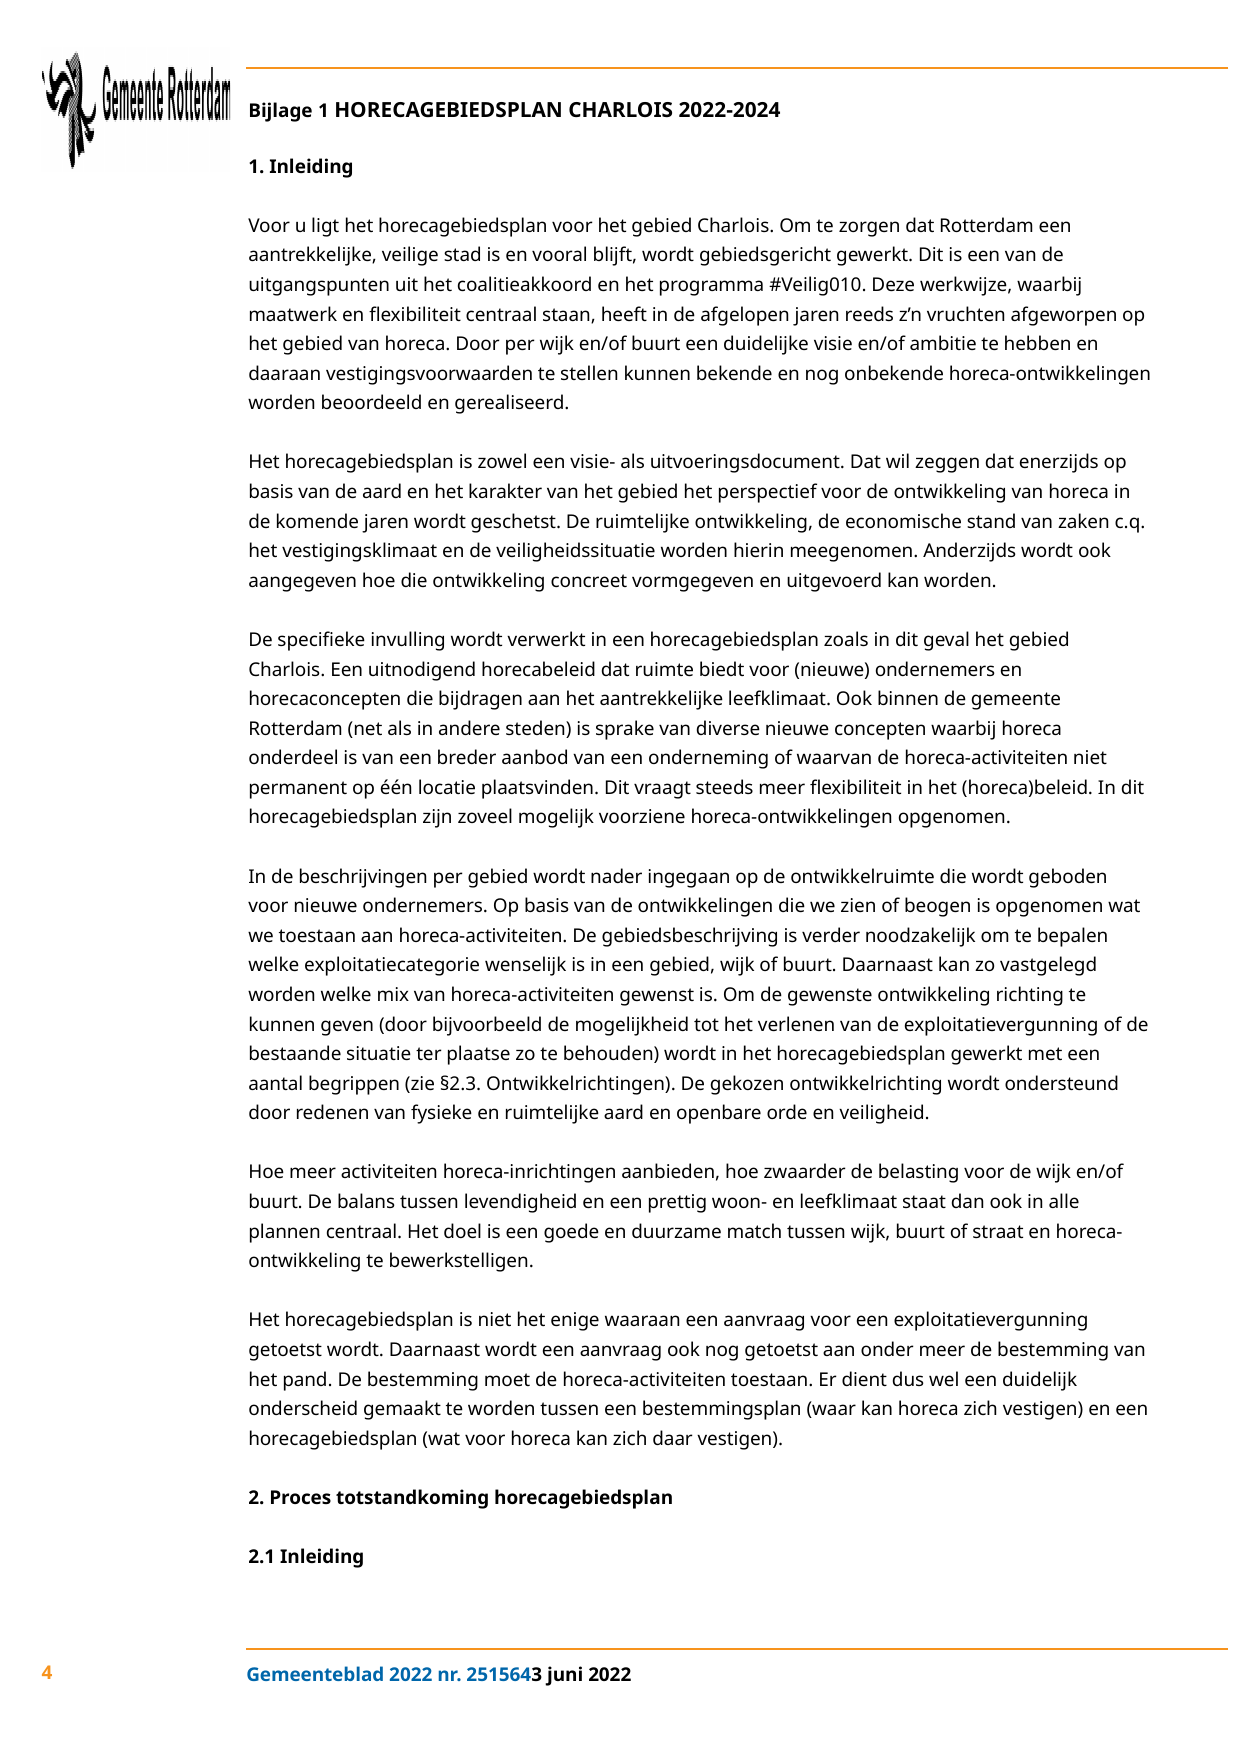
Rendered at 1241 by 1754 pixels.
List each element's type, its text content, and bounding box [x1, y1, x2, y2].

text Het horecagebiedsplan is niet het enige waaraan een aanvraag voor een exploitatievergunning getoetst wordt. Daarnaast wordt een aanvraag ook nog getoetst aan onder meer de bestemming van het pand. De bestemming moet de horeca-activiteiten toestaan. Er dient dus wel een duidelijk onderscheid gemaakt te worden tussen een bestemmingsplan (waar kan horeca zich vestigen) en een horecagebiedsplan (wat voor horeca kan zich daar vestigen). [248, 1307, 1152, 1451]
picture [41, 47, 231, 172]
text Bijlage 1 HORECAGEBIEDSPLAN CHARLOIS 2022-2024 [248, 95, 1152, 123]
text Hoe meer activiteiten horeca-inrichtingen aanbieden, hoe zwaarder de belasting voor de wijk en/of buurt. De balans tussen levendigheid en een prettig woon- en leefklimaat staat dan ook in alle plannen centraal. Het doel is een goede en duurzame match tussen wijk, buurt of straat en horeca-ontwikkeling te bewerkstelligen. [248, 1159, 1152, 1273]
text 2.1 Inleiding [248, 1543, 1152, 1569]
text De specifieke invulling wordt verwerkt in een horecagebiedsplan zoals in dit geval het gebied Charlois. Een uitnodigend horecabeleid dat ruimte biedt voor (nieuwe) ondernemers en horecaconcepten die bijdragen aan het aantrekkelijke leefklimaat. Ook binnen de gemeente Rotterdam (net als in andere steden) is sprake van diverse nieuwe concepten waarbij horeca onderdeel is van een breder aanbod van een onderneming of waarvan de horeca-activiteiten niet permanent op één locatie plaatsvinden. Dit vraagt steeds meer flexibiliteit in het (horeca)beleid. In dit horecagebiedsplan zijn zoveel mogelijk voorziene horeca-ontwikkelingen opgenomen. [248, 626, 1152, 829]
text In de beschrijvingen per gebied wordt nader ingegaan op de ontwikkelruimte die wordt geboden voor nieuwe ondernemers. Op basis van de ontwikkelingen die we zien of beogen is opgenomen wat we toestaan aan horeca-activiteiten. De gebiedsbeschrijving is verder noodzakelijk om te bepalen welke exploitatiecategorie wenselijk is in een gebied, wijk of buurt. Daarnaast kan zo vastgelegd worden welke mix van horeca-activiteiten gewenst is. Om de gewenste ontwikkeling richting te kunnen geven (door bijvoorbeeld de mogelijkheid tot het verlenen van de exploitatievergunning of de bestaande situatie ter plaatse zo te behouden) wordt in het horecagebiedsplan gewerkt met een aantal begrippen (zie §2.3. Ontwikkelrichtingen). De gekozen ontwikkelrichting wordt ondersteund door redenen van fysieke en ruimtelijke aard en openbare orde en veiligheid. [248, 863, 1152, 1125]
text 2. Proces totstandkoming horecagebiedsplan [248, 1484, 1152, 1510]
text Voor u ligt het horecagebiedsplan voor het gebied Charlois. Om te zorgen dat Rotterdam een aantrekkelijke, veilige stad is en vooral blijft, wordt gebiedsgericht gewerkt. Dit is een van de uitgangspunten uit het coalitieakkoord en het programma #Veilig010. Deze werkwijze, waarbij maatwerk en flexibiliteit centraal staan, heeft in de afgelopen jaren reeds z’n vruchten afgeworpen op het gebied van horeca. Door per wijk en/of buurt een duidelijke visie en/of ambitie te hebben en daaraan vestigingsvoorwaarden te stellen kunnen bekende en nog onbekende horeca-ontwikkelingen worden beoordeeld en gerealiseerd. [248, 212, 1152, 415]
text 1. Inleiding [248, 153, 1152, 179]
text Het horecagebiedsplan is zowel een visie- als uitvoeringsdocument. Dat wil zeggen dat enerzijds op basis van de aard en het karakter van het gebied het perspectief voor de ontwikkeling van horeca in de komende jaren wordt geschetst. De ruimtelijke ontwikkeling, de economische stand van zaken c.q. het vestigingsklimaat en de veiligheidssituatie worden hierin meegenomen. Anderzijds wordt ook aangegeven hoe die ontwikkeling concreet vormgegeven en uitgevoerd kan worden. [248, 449, 1152, 593]
